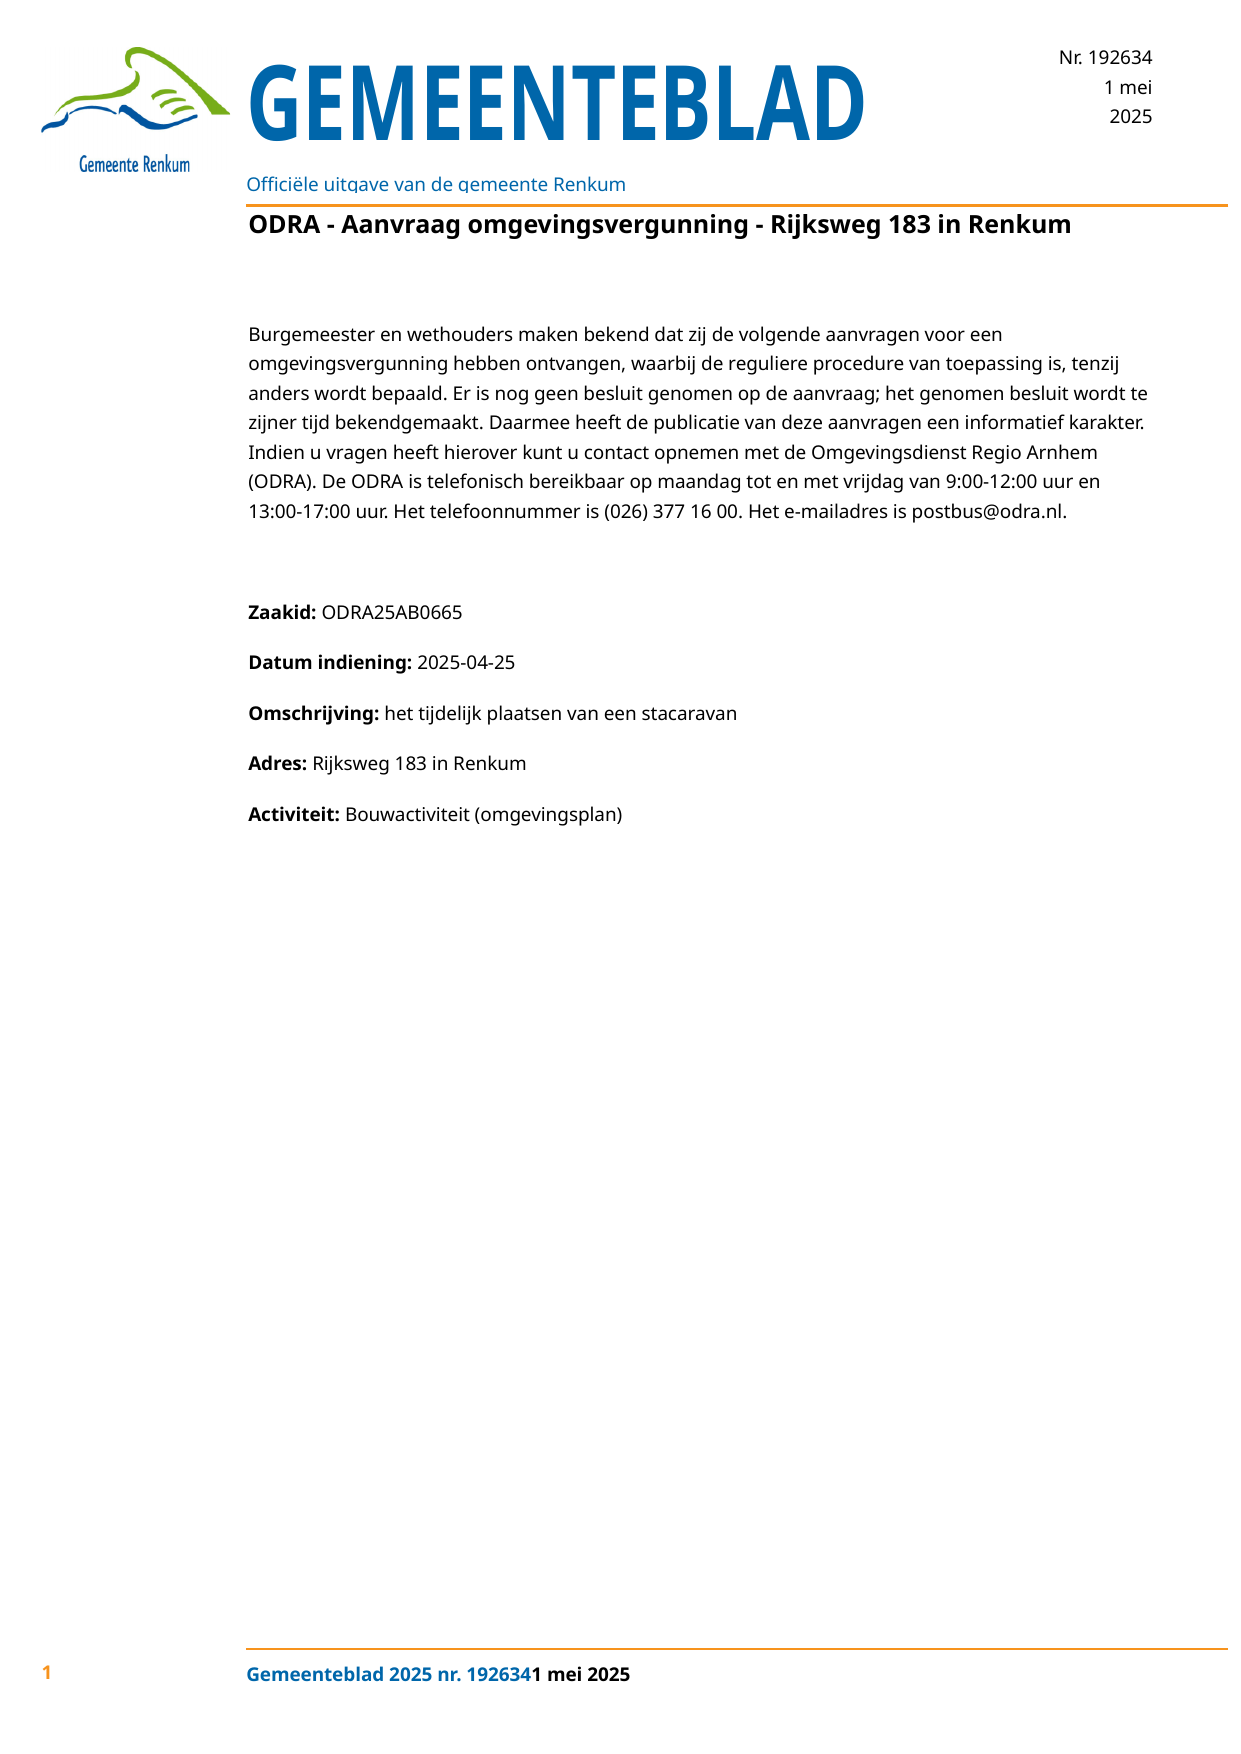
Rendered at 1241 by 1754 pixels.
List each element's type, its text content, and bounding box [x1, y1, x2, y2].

text Zaakid: ODRA25AB0665 [248, 599, 1152, 625]
text Omschrijving: het tijdelijk plaatsen van een stacaravan [248, 700, 1152, 726]
text Activiteit: Bouwactiviteit (omgevingsplan) [248, 801, 1152, 826]
text ODRA - Aanvraag omgevingsvergunning - Rijksweg 183 in Renkum [248, 207, 1152, 241]
text Datum indiening: 2025-04-25 [248, 649, 1152, 675]
text Burgemeester en wethouders maken bekend dat zij de volgende aanvragen voor een omgevingsvergunning hebben ontvangen, waarbij de reguliere procedure van toepassing is, tenzij anders wordt bepaald. Er is nog geen besluit genomen op de aanvraag; het genomen besluit wordt te zijner tijd bekendgemaakt. Daarmee heeft de publicatie van deze aanvragen een informatief karakter. Indien u vragen heeft hierover kunt u contact opnemen met de Omgevingsdienst Regio Arnhem (ODRA). De ODRA is telefonisch bereikbaar op maandag tot en met vrijdag van 9:00-12:00 uur en 13:00-17:00 uur. Het telefoonnummer is (026) 377 16 00. Het e-mailadres is postbus@odra.nl. [248, 321, 1152, 524]
picture [41, 47, 231, 172]
text Adres: Rijksweg 183 in Renkum [248, 750, 1152, 776]
